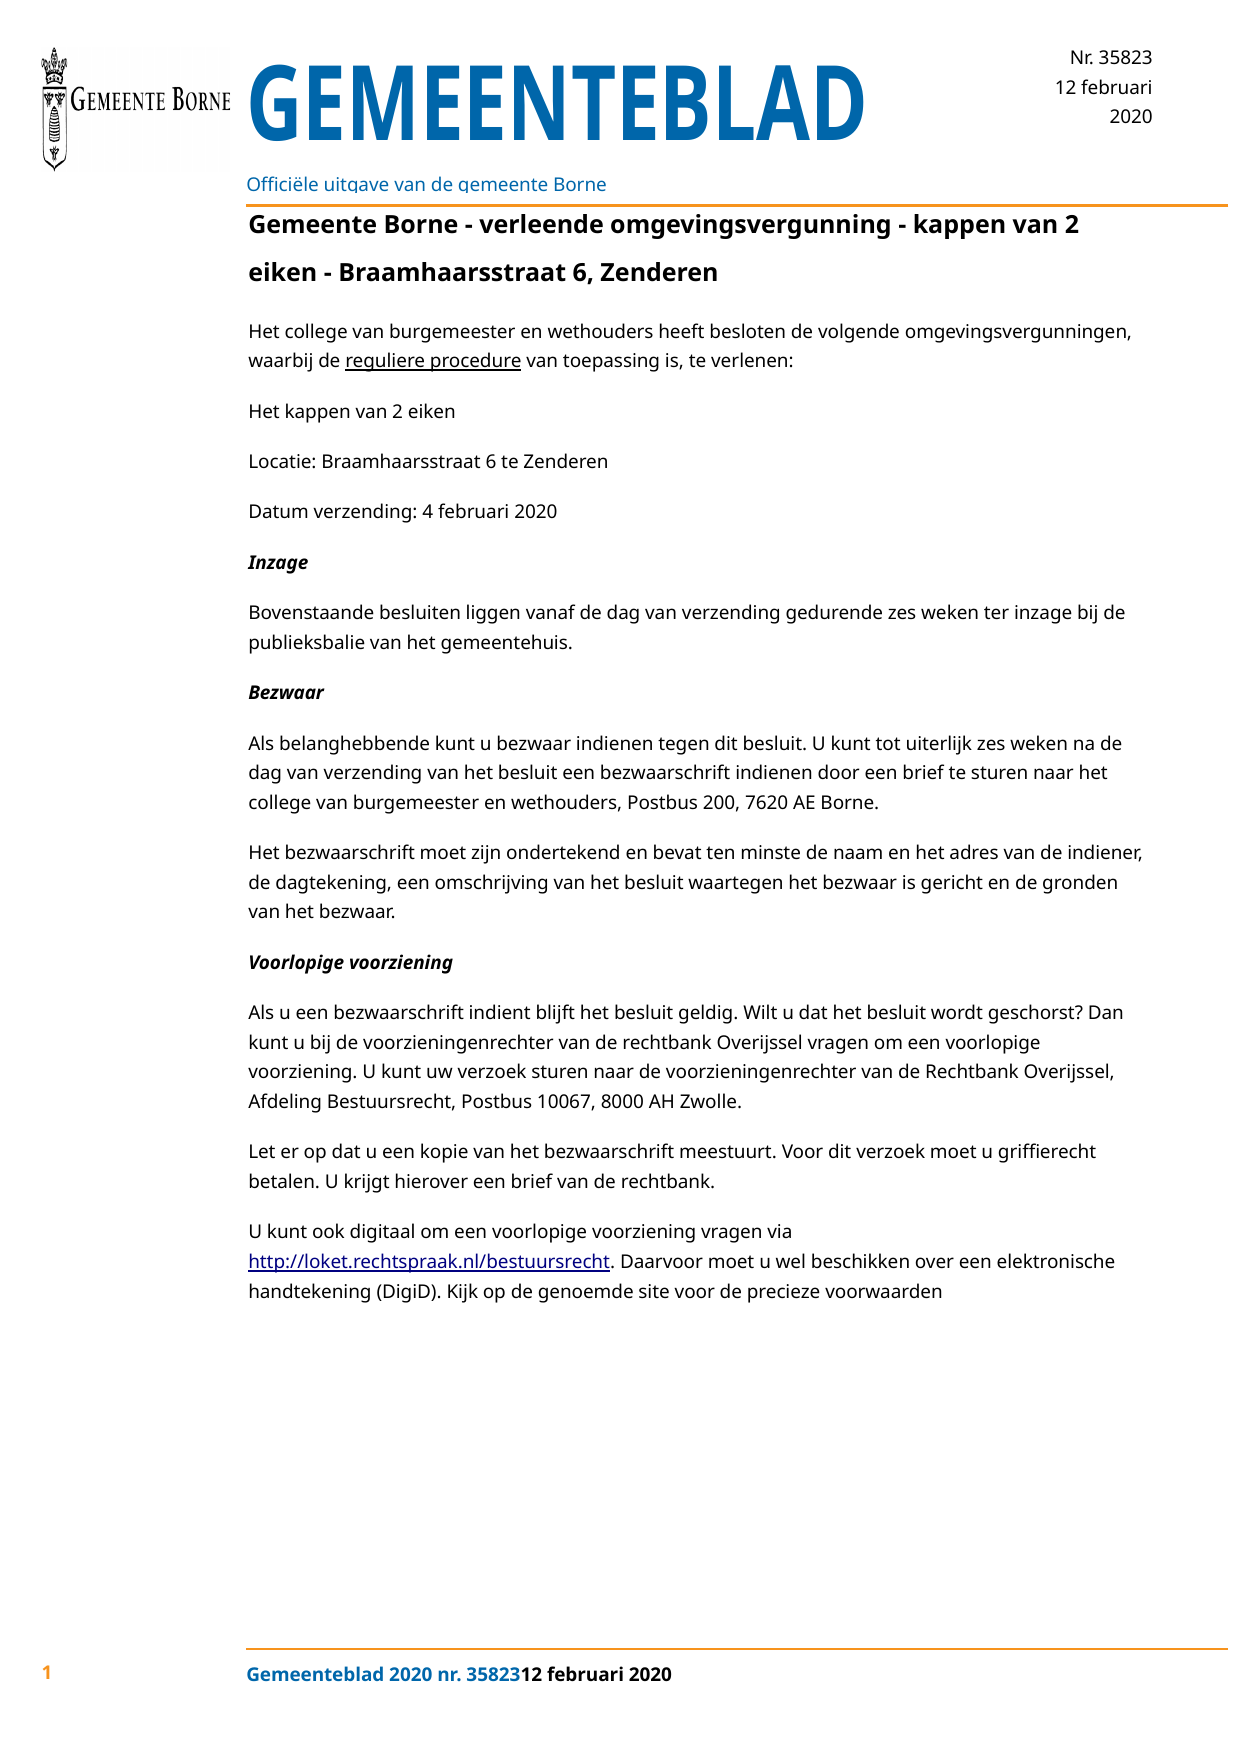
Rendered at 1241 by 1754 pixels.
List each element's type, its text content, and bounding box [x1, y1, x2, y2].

text Het bezwaarschrift moet zijn ondertekend en bevat ten minste de naam en het adres van de indiener, de dagtekening, een omschrijving van het besluit waartegen het bezwaar is gericht en de gronden van het bezwaar. [248, 839, 1152, 924]
text U kunt ook digitaal om een voorlopige voorziening vragen via http://loket.rechtspraak.nl/bestuursrecht. Daarvoor moet u wel beschikken over een elektronische handtekening (DigiD). Kijk op de genoemde site voor de precieze voorwaarden [248, 1219, 1152, 1304]
text Het college van burgemeester en wethouders heeft besloten de volgende omgevingsvergunningen, waarbij de reguliere procedure van toepassing is, te verlenen: [248, 318, 1152, 373]
text Let er op dat u een kopie van het bezwaarschrift meestuurt. Voor dit verzoek moet u griffierecht betalen. U krijgt hierover een brief van de rechtbank. [248, 1139, 1152, 1194]
text Voorlopige voorziening [248, 949, 1152, 975]
text Als belanghebbende kunt u bezwaar indienen tegen dit besluit. U kunt tot uiterlijk zes weken na de dag van verzending van het besluit een bezwaarschrift indienen door een brief te sturen naar het college van burgemeester en wethouders, Postbus 200, 7620 AE Borne. [248, 730, 1152, 815]
text Datum verzending: 4 februari 2020 [248, 499, 1152, 524]
text Bovenstaande besluiten liggen vanaf de dag van verzending gedurende zes weken ter inzage bij de publieksbalie van het gemeentehuis. [248, 599, 1152, 655]
text Als u een bezwaarschrift indient blijft het besluit geldig. Wilt u dat het besluit wordt geschorst? Dan kunt u bij de voorzieningenrechter van de rechtbank Overijssel vragen om een voorlopige voorziening. U kunt uw verzoek sturen naar de voorzieningenrechter van de Rechtbank Overijssel, Afdeling Bestuursrecht, Postbus 10067, 8000 AH Zwolle. [248, 999, 1152, 1114]
text Het kappen van 2 eiken [248, 398, 1152, 424]
picture [41, 47, 231, 172]
text Locatie: Braamhaarsstraat 6 te Zenderen [248, 448, 1152, 474]
text Inzage [248, 549, 1152, 575]
text Gemeente Borne - verleende omgevingsvergunning - kappen van 2 eiken - Braamhaarsstraat 6, Zenderen [248, 207, 1152, 288]
text Bezwaar [248, 679, 1152, 705]
